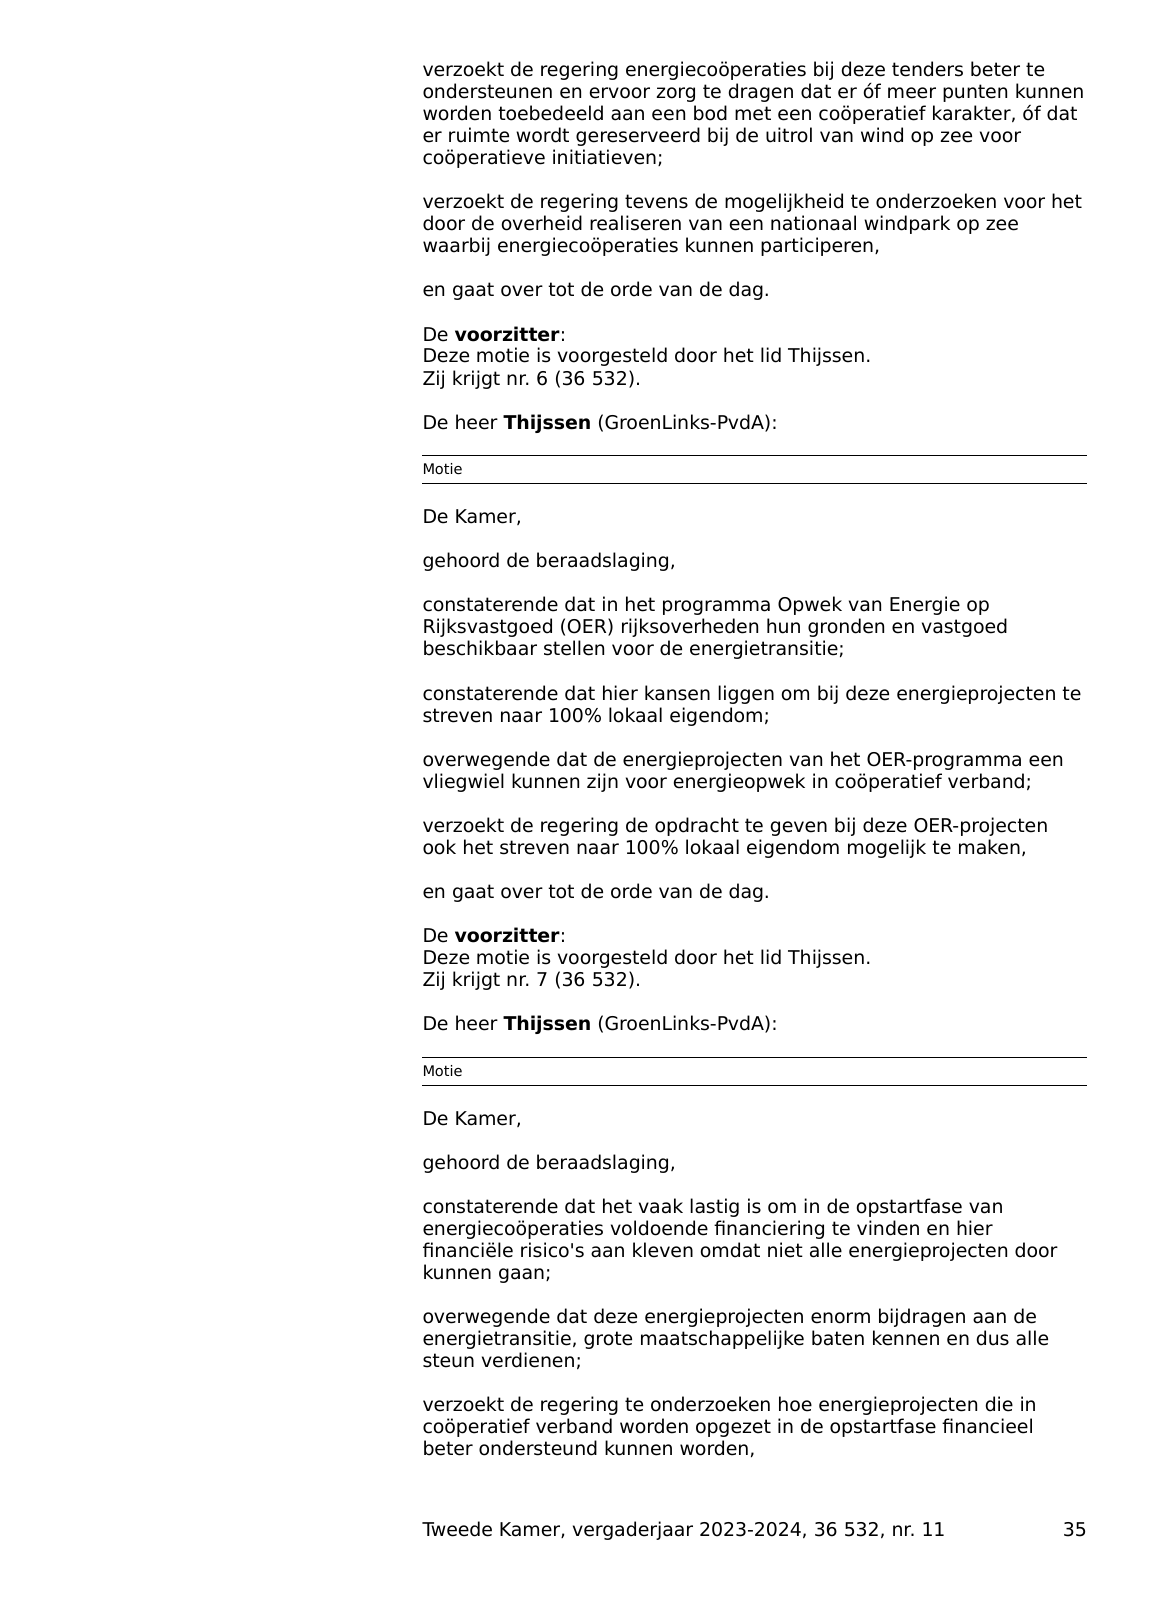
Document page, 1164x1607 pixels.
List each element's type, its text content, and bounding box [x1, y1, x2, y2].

text Zij krijgt nr. 7 (36 532). [422, 969, 1087, 991]
text en gaat over tot de orde van de dag. [422, 279, 1087, 301]
text verzoekt de regering tevens de mogelijkheid te onderzoeken voor het door de overheid realiseren van een nationaal windpark op zee waarbij energiecoöperaties kunnen participeren, [422, 191, 1087, 257]
text Deze motie is voorgesteld door het lid Thijssen. [422, 345, 1087, 367]
text overwegende dat deze energieprojecten enorm bijdragen aan de energietransitie, grote maatschappelijke baten kennen en dus alle steun verdienen; [422, 1306, 1087, 1372]
text De heer Thijssen (GroenLinks-PvdA): [422, 1013, 1087, 1035]
text gehoord de beraadslaging, [422, 1152, 1087, 1174]
text constaterende dat het vaak lastig is om in de opstartfase van energiecoöperaties voldoende financiering te vinden en hier financiële risico's aan kleven omdat niet alle energieprojecten door kunnen gaan; [422, 1196, 1087, 1284]
text constaterende dat hier kansen liggen om bij deze energieprojecten te streven naar 100% lokaal eigendom; [422, 682, 1087, 726]
text De Kamer, [422, 506, 1087, 528]
table_header Motie [422, 1058, 1087, 1084]
text De heer Thijssen (GroenLinks-PvdA): [422, 412, 1087, 433]
text De voorzitter: [422, 323, 1087, 345]
table_header Motie [422, 456, 1087, 483]
text De Kamer, [422, 1108, 1087, 1130]
text constaterende dat in het programma Opwek van Energie op Rijksvastgoed (OER) rijksoverheden hun gronden en vastgoed beschikbaar stellen voor de energietransitie; [422, 594, 1087, 660]
text gehoord de beraadslaging, [422, 550, 1087, 572]
text verzoekt de regering de opdracht te geven bij deze OER-projecten ook het streven naar 100% lokaal eigendom mogelijk te maken, [422, 815, 1087, 859]
text Zij krijgt nr. 6 (36 532). [422, 367, 1087, 389]
text overwegende dat de energieprojecten van het OER-programma een vliegwiel kunnen zijn voor energieopwek in coöperatief verband; [422, 749, 1087, 793]
text verzoekt de regering te onderzoeken hoe energieprojecten die in coöperatief verband worden opgezet in de opstartfase financieel beter ondersteund kunnen worden, [422, 1394, 1087, 1460]
text De voorzitter: [422, 925, 1087, 947]
text verzoekt de regering energiecoöperaties bij deze tenders beter te ondersteunen en ervoor zorg te dragen dat er óf meer punten kunnen worden toebedeeld aan een bod met een coöperatief karakter, óf dat er ruimte wordt gereserveerd bij de uitrol van wind op zee voor coöperatieve initiatieven; [422, 59, 1087, 169]
text en gaat over tot de orde van de dag. [422, 881, 1087, 903]
text Deze motie is voorgesteld door het lid Thijssen. [422, 947, 1087, 969]
